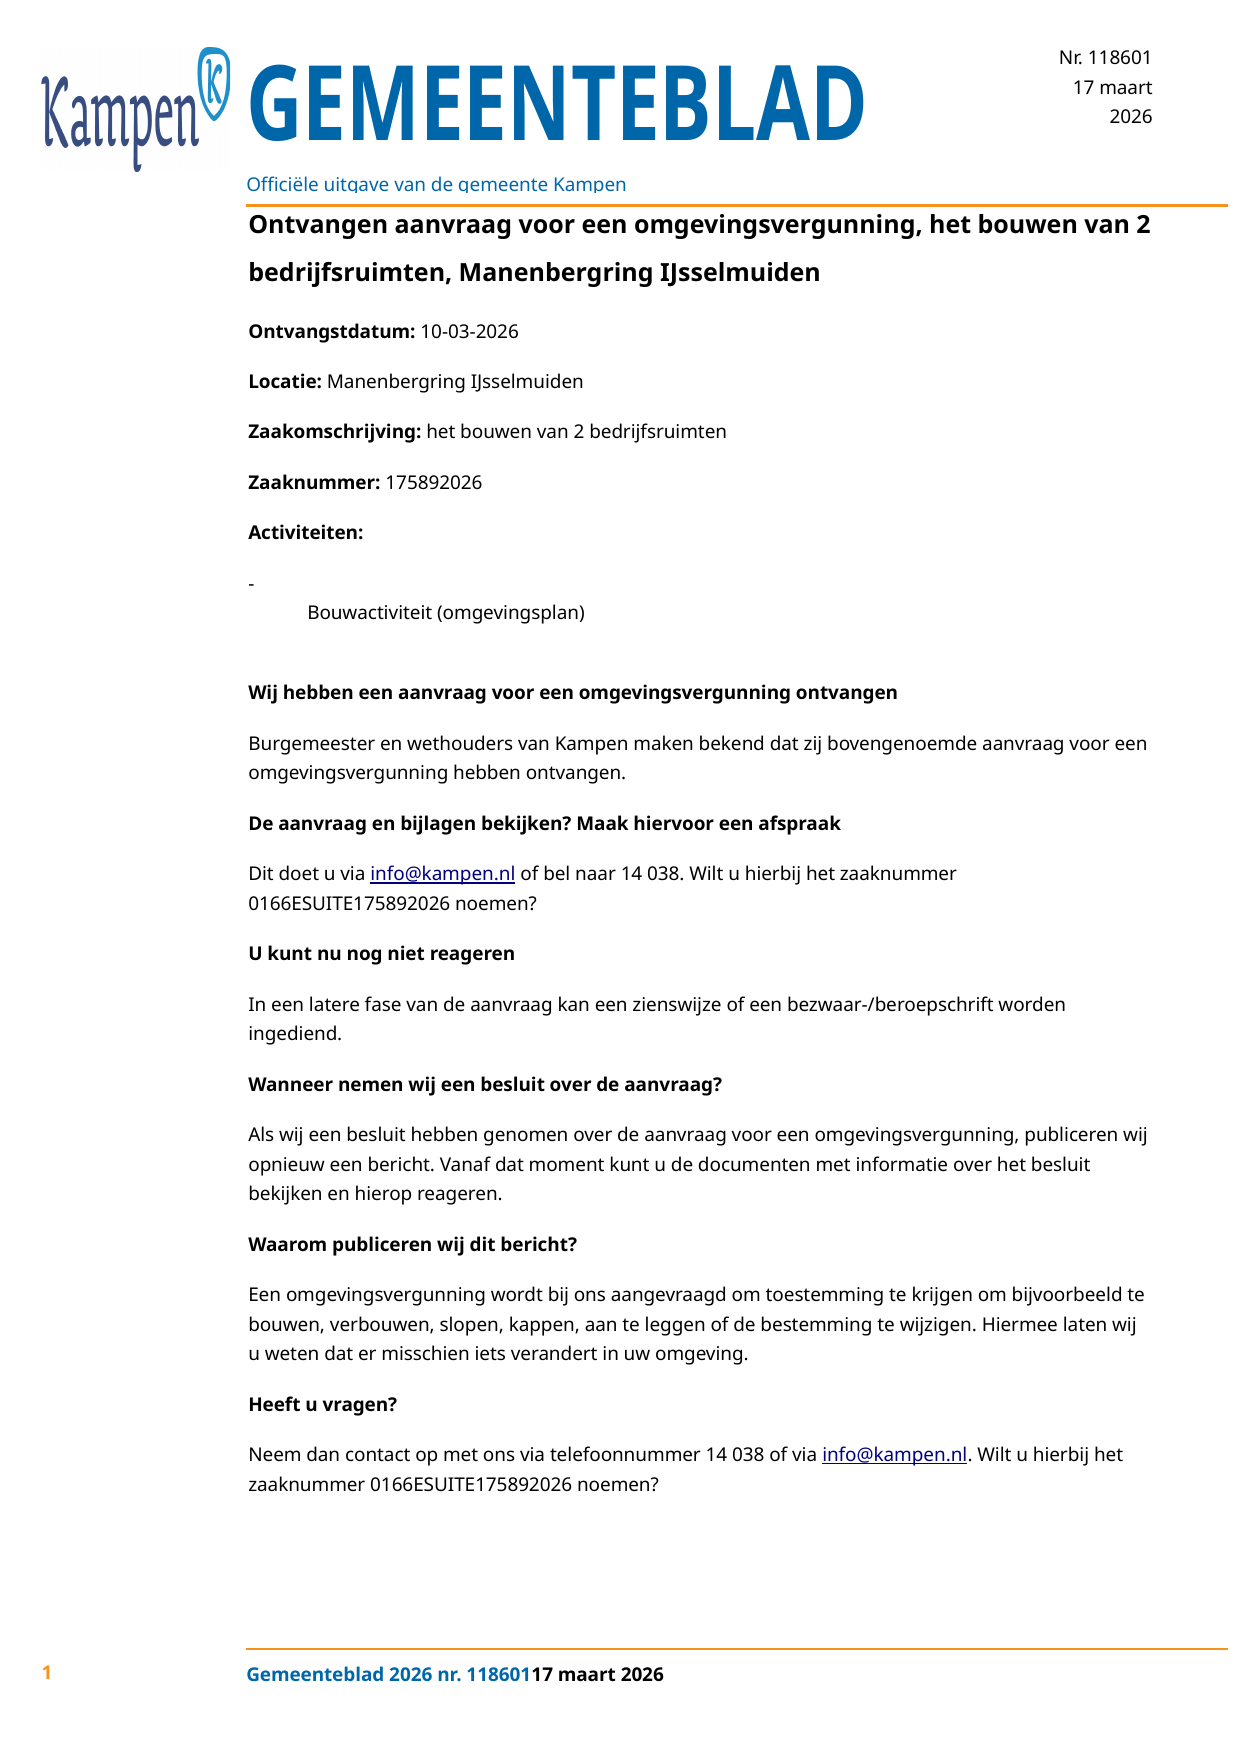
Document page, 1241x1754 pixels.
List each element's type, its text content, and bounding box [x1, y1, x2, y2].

text Ontvangen aanvraag voor een omgevingsvergunning, het bouwen van 2 bedrijfsruimten, Manenbergring IJsselmuiden [248, 207, 1152, 288]
text Als wij een besluit hebben genomen over de aanvraag voor een omgevingsvergunning, publiceren wij opnieuw een bericht. Vanaf dat moment kunt u de documenten met informatie over het besluit bekijken en hierop reageren. [248, 1121, 1152, 1206]
text Zaaknummer: 175892026 [248, 469, 1152, 495]
text De aanvraag en bijlagen bekijken? Maak hiervoor een afspraak [248, 810, 1152, 836]
text Wanneer nemen wij een besluit over de aanvraag? [248, 1071, 1152, 1097]
text Zaakomschrijving: het bouwen van 2 bedrijfsruimten [248, 419, 1152, 444]
text Activiteiten: [248, 519, 1152, 545]
text Neem dan contact op met ons via telefoonnummer 14 038 of via info@kampen.nl. Wilt u hierbij het zaaknummer 0166ESUITE175892026 noemen? [248, 1441, 1152, 1497]
list Bouwactiviteit (omgevingsplan) [248, 599, 1152, 625]
text In een latere fase van de aanvraag kan een zienswijze of een bezwaar-/beroepschrift worden ingediend. [248, 991, 1152, 1046]
text Een omgevingsvergunning wordt bij ons aangevraagd om toestemming te krijgen om bijvoorbeeld te bouwen, verbouwen, slopen, kappen, aan te leggen of de bestemming te wijzigen. Hiermee laten wij u weten dat er misschien iets verandert in uw omgeving. [248, 1281, 1152, 1366]
text Locatie: Manenbergring IJsselmuiden [248, 368, 1152, 394]
text Heeft u vragen? [248, 1391, 1152, 1417]
text Waarom publiceren wij dit bericht? [248, 1231, 1152, 1257]
text Ontvangstdatum: 10-03-2026 [248, 318, 1152, 344]
text Wij hebben een aanvraag voor een omgevingsvergunning ontvangen [248, 679, 1152, 705]
picture [41, 47, 231, 172]
text Burgemeester en wethouders van Kampen maken bekend dat zij bovengenoemde aanvraag voor een omgevingsvergunning hebben ontvangen. [248, 730, 1152, 785]
text U kunt nu nog niet reageren [248, 940, 1152, 966]
text Dit doet u via info@kampen.nl of bel naar 14 038. Wilt u hierbij het zaaknummer 0166ESUITE175892026 noemen? [248, 860, 1152, 916]
